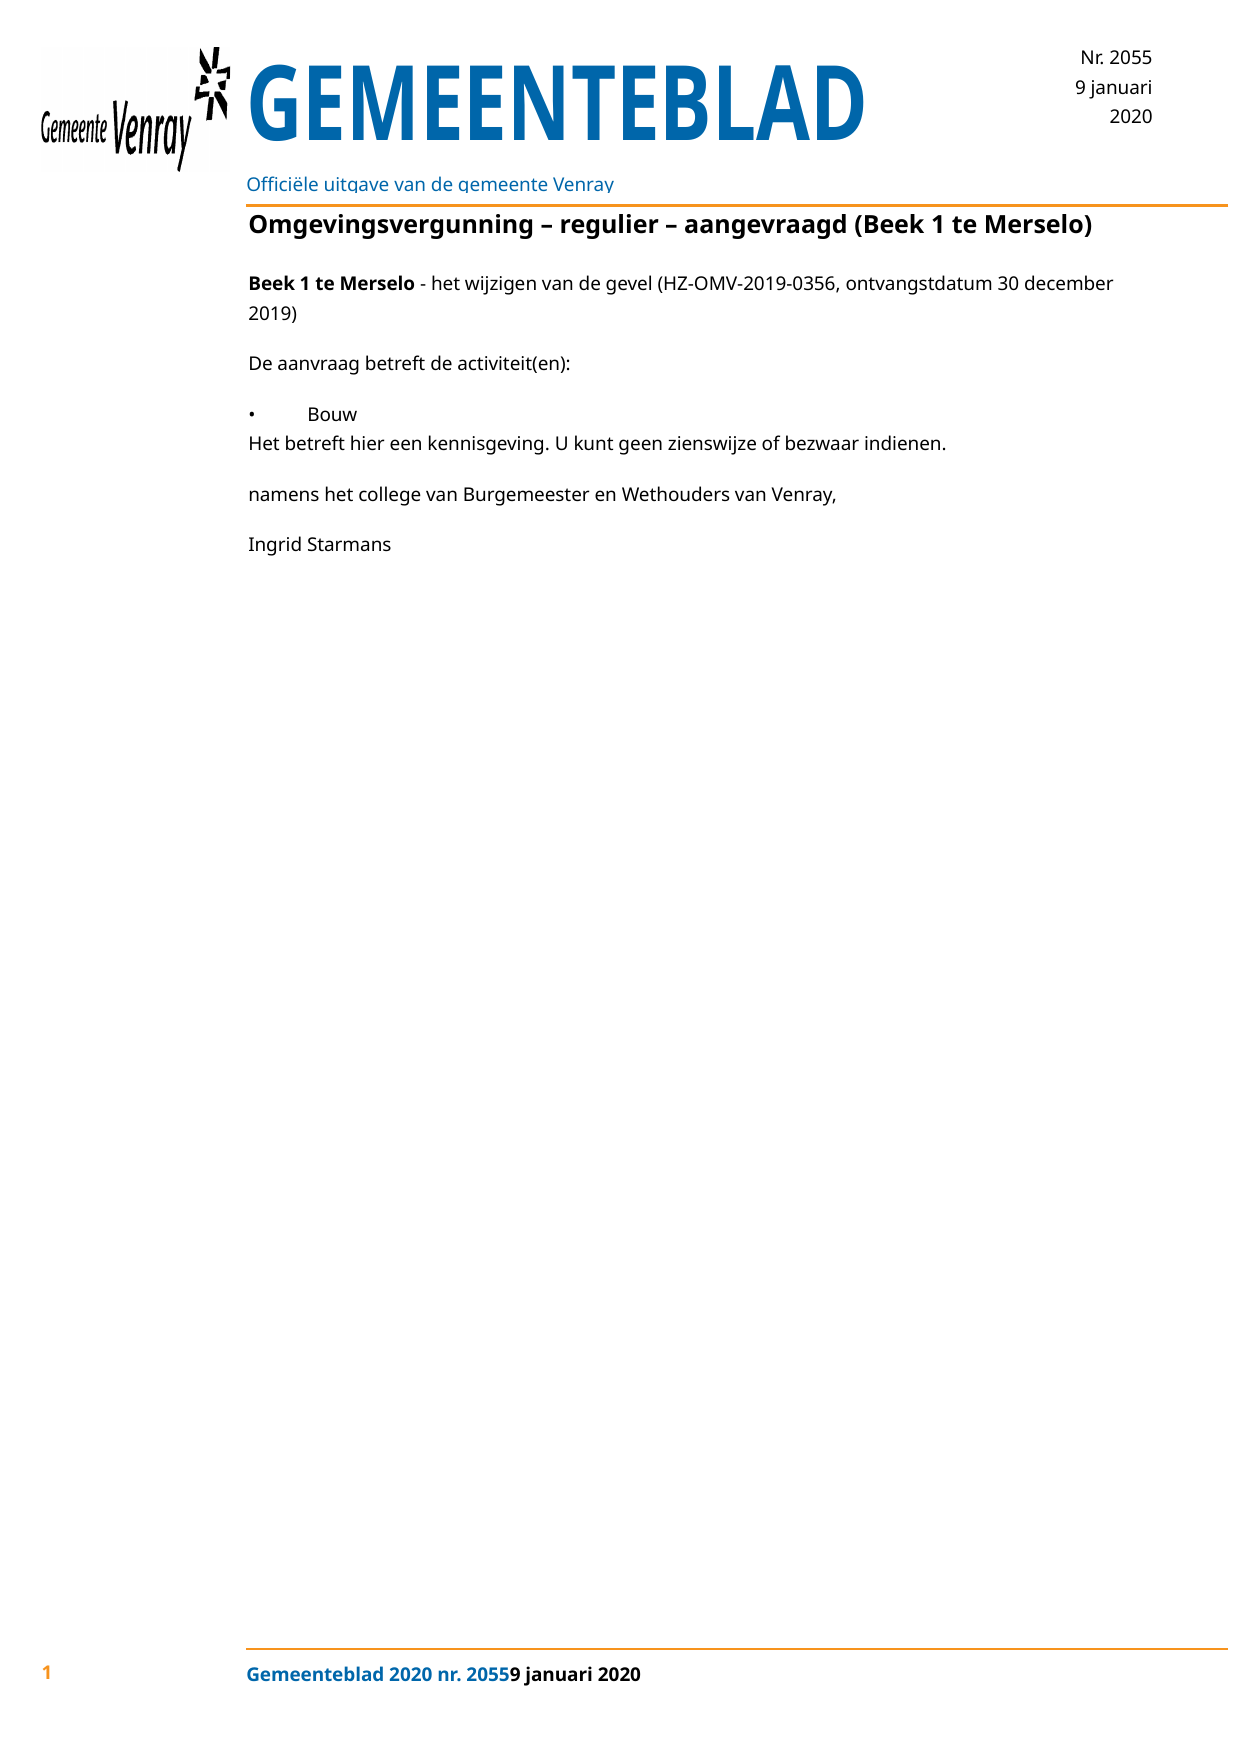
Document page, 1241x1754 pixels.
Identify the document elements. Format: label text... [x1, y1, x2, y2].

text Omgevingsvergunning – regulier – aangevraagd (Beek 1 te Merselo) [248, 207, 1152, 241]
text namens het college van Burgemeester en Wethouders van Venray, [248, 481, 1152, 506]
text Ingrid Starmans [248, 531, 1152, 557]
text Het betreft hier een kennisgeving. U kunt geen zienswijze of bezwaar indienen. [248, 430, 1152, 456]
text De aanvraag betreft de activiteit(en): [248, 350, 1152, 376]
picture [41, 47, 231, 172]
list Bouw [248, 401, 1152, 426]
text Beek 1 te Merselo - het wijzigen van de gevel (HZ-OMV-2019-0356, ontvangstdatum 30 december 2019) [248, 270, 1152, 326]
